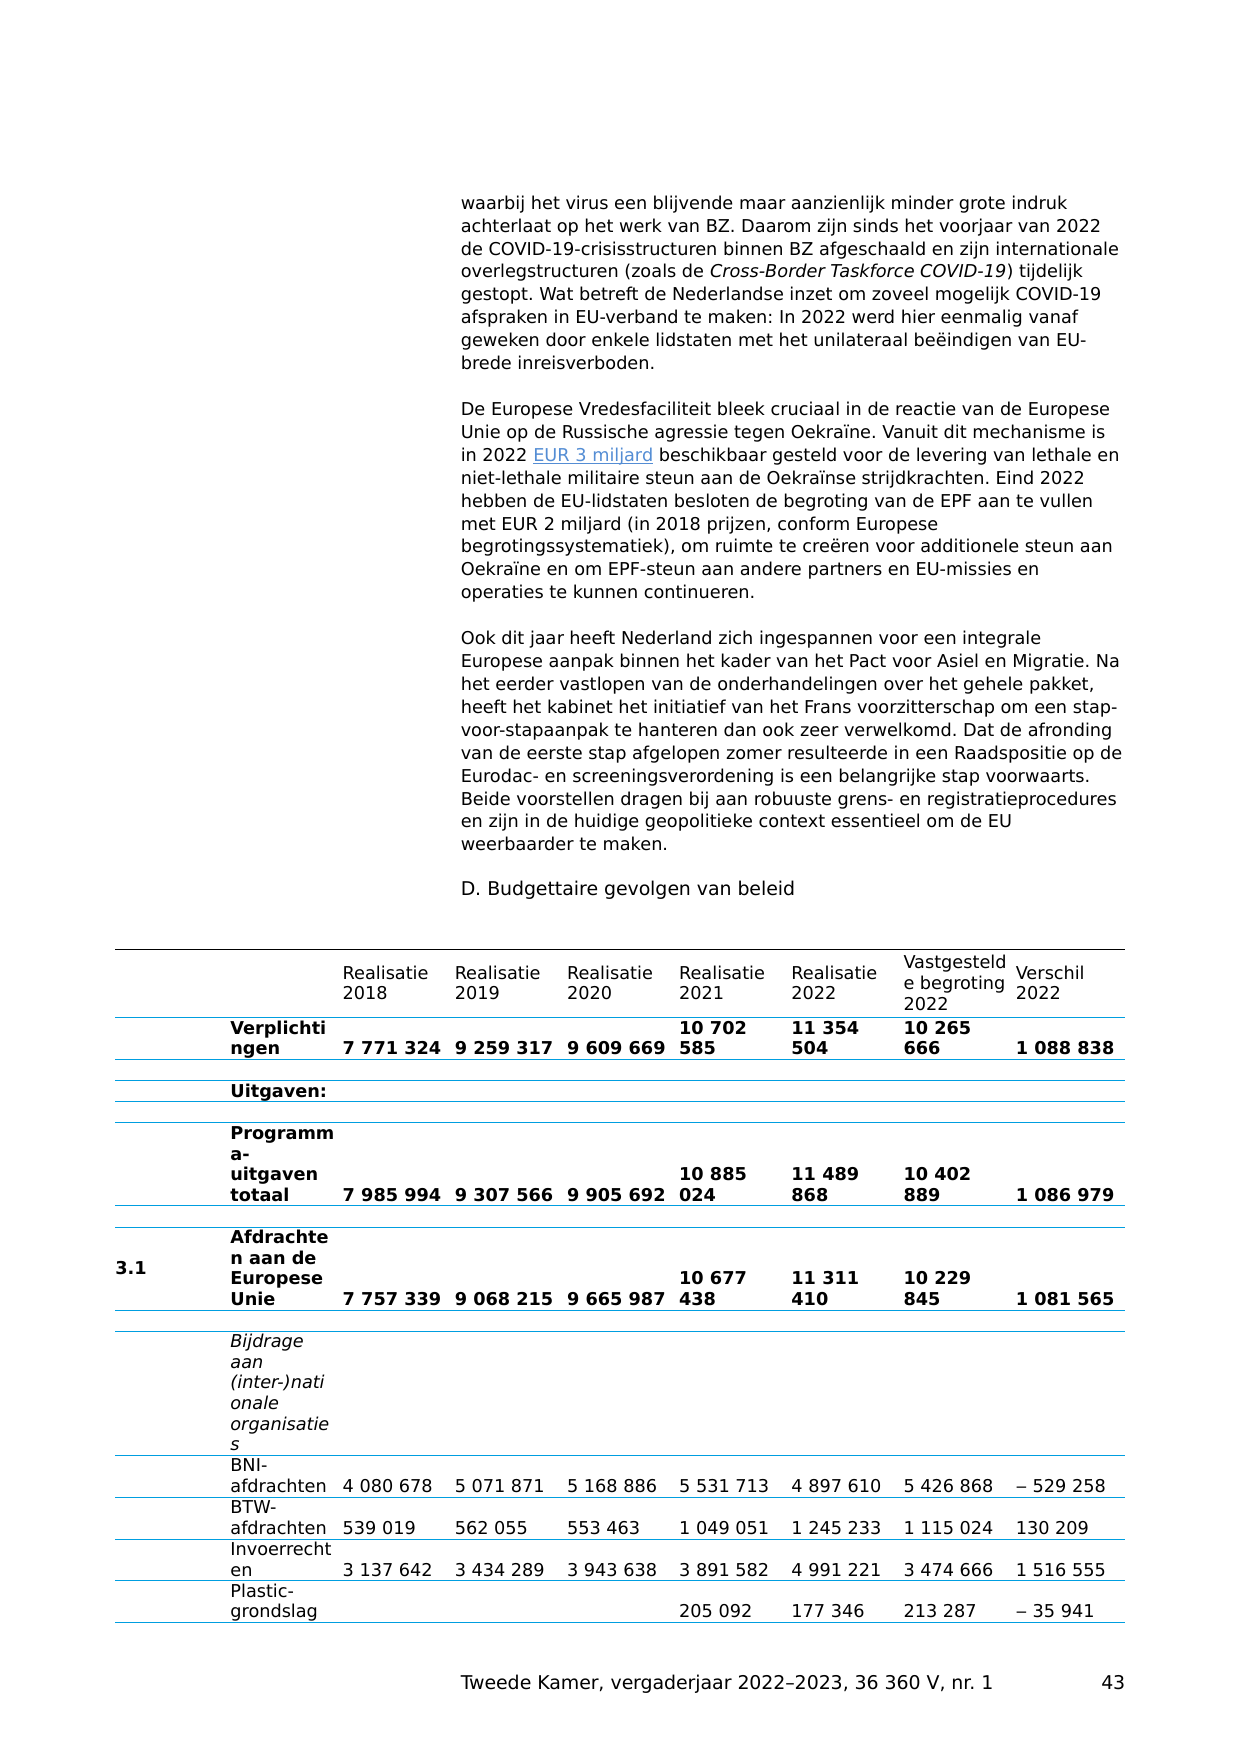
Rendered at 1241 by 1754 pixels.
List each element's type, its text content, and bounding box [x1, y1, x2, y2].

table_cell [900, 1332, 1013, 1455]
table_cell 3 943 638 [564, 1540, 676, 1580]
table_cell Afdrachten aan de Europese Unie [227, 1228, 339, 1309]
table_cell [452, 1081, 564, 1101]
table_cell [564, 1060, 676, 1080]
table_cell 5 168 886 [564, 1456, 676, 1497]
table_cell [115, 1581, 227, 1622]
title D. Budgettaire gevolgen van beleid [461, 878, 1125, 900]
table_cell [227, 1102, 339, 1122]
table_cell 1 086 979 [1013, 1123, 1125, 1205]
table_cell 7 757 339 [340, 1228, 452, 1309]
text waarbij het virus een blijvende maar aanzienlijk minder grote indruk achterlaat op het werk van BZ. Daarom zijn sinds het voorjaar van 2022 de COVID-19-crisisstructuren binnen BZ afgeschaald en zijn internationale overlegstructuren (zoals de Cross-Border Taskforce COVID-19) tijdelijk gestopt. Wat betreft de Nederlandse inzet om zoveel mogelijk COVID-19 afspraken in EU-verband te maken: In 2022 werd hier eenmalig vanaf geweken door enkele lidstaten met het unilateraal beëindigen van EU-brede inreisverboden. [461, 191, 1125, 374]
table_cell [1013, 1311, 1125, 1331]
table_cell 9 905 692 [564, 1123, 676, 1205]
table_cell [340, 1060, 452, 1080]
table_cell Vastgestelde begroting 2022 [900, 950, 1013, 1017]
table_cell Realisatie 2022 [788, 950, 900, 1017]
table_cell [340, 1081, 452, 1101]
table_cell 205 092 [676, 1581, 788, 1622]
table_cell Uitgaven: [227, 1081, 339, 1101]
table_cell Realisatie 2018 [340, 950, 452, 1017]
table_cell [564, 1311, 676, 1331]
table_cell [452, 1102, 564, 1122]
table_cell [115, 950, 227, 1017]
table_cell 3 137 642 [340, 1540, 452, 1580]
table_cell [564, 1206, 676, 1226]
table_cell ‒ 35 941 [1013, 1581, 1125, 1622]
table_cell [900, 1206, 1013, 1226]
table_cell Realisatie 2021 [676, 950, 788, 1017]
table_cell 10 229 845 [900, 1228, 1013, 1309]
table_cell 9 307 566 [452, 1123, 564, 1205]
table_cell [340, 1581, 452, 1622]
table_cell [564, 1081, 676, 1101]
table_cell Verplichtingen [227, 1018, 339, 1059]
table_cell 1 081 565 [1013, 1228, 1125, 1309]
table_cell 1 088 838 [1013, 1018, 1125, 1059]
table_cell 177 346 [788, 1581, 900, 1622]
table_cell 562 055 [452, 1498, 564, 1538]
table_cell 9 068 215 [452, 1228, 564, 1309]
table_cell 553 463 [564, 1498, 676, 1538]
table_cell [564, 1332, 676, 1455]
table_cell [1013, 1081, 1125, 1101]
table_cell 9 665 987 [564, 1228, 676, 1309]
table_cell Programma-uitgaven totaal [227, 1123, 339, 1205]
text De Europese Vredesfaciliteit bleek cruciaal in de reactie van de Europese Unie op de Russische agressie tegen Oekraïne. Vanuit dit mechanisme is in 2022 EUR 3 miljard beschikbaar gesteld voor de levering van lethale en niet-lethale militaire steun aan de Oekraïnse strijdkrachten. Eind 2022 hebben de EU-lidstaten besloten de begroting van de EPF aan te vullen met EUR 2 miljard (in 2018 prijzen, conform Europese begrotingssystematiek), om ruimte te creëren voor additionele steun aan Oekraïne en om EPF-steun aan andere partners en EU-missies en operaties te kunnen continueren. [461, 397, 1125, 603]
table_cell [115, 1332, 227, 1455]
table_cell 4 897 610 [788, 1456, 900, 1497]
table_cell Plastic-grondslag [227, 1581, 339, 1622]
table_cell 11 489 868 [788, 1123, 900, 1205]
table_cell 4 080 678 [340, 1456, 452, 1497]
table_cell 1 245 233 [788, 1498, 900, 1538]
table_cell 3.1 [115, 1228, 227, 1309]
table_cell BTW-afdrachten [227, 1498, 339, 1538]
table_cell [227, 1060, 339, 1080]
table_cell [676, 1081, 788, 1101]
table_cell [340, 1332, 452, 1455]
table_cell 3 434 289 [452, 1540, 564, 1580]
table_cell [788, 1206, 900, 1226]
table_cell 11 311 410 [788, 1228, 900, 1309]
table_cell Bijdrage aan (inter-)nationale organisaties [227, 1332, 339, 1455]
table_cell [115, 1206, 227, 1226]
table_cell BNI-afdrachten [227, 1456, 339, 1497]
table_cell [452, 1311, 564, 1331]
table_cell [115, 1060, 227, 1080]
table_cell 1 516 555 [1013, 1540, 1125, 1580]
table_cell [676, 1206, 788, 1226]
table_cell [452, 1060, 564, 1080]
table_cell [115, 1456, 227, 1497]
table_cell 130 209 [1013, 1498, 1125, 1538]
table_cell [452, 1332, 564, 1455]
table_cell [788, 1332, 900, 1455]
table_cell 3 891 582 [676, 1540, 788, 1580]
table_cell Verschil 2022 [1013, 950, 1125, 1017]
table_cell [227, 1311, 339, 1331]
table_cell [900, 1311, 1013, 1331]
table_cell [452, 1581, 564, 1622]
table_cell 3 474 666 [900, 1540, 1013, 1580]
table_cell [340, 1311, 452, 1331]
table_cell 539 019 [340, 1498, 452, 1538]
table_cell 1 115 024 [900, 1498, 1013, 1538]
table_cell [1013, 1206, 1125, 1226]
table_header Tabel 7 Budgettaire gevolgen van beleidsartikel 3 Effectieve Europese samenwerking (bedragen x € 1.000) [115, 924, 1125, 949]
table_cell 5 531 713 [676, 1456, 788, 1497]
table_cell ‒ 529 258 [1013, 1456, 1125, 1497]
table_cell [340, 1102, 452, 1122]
table_cell [340, 1206, 452, 1226]
table_cell [788, 1102, 900, 1122]
table_cell [115, 1540, 227, 1580]
table_cell 7 985 994 [340, 1123, 452, 1205]
table_cell [1013, 1332, 1125, 1455]
table_cell 9 609 669 [564, 1018, 676, 1059]
table_cell [115, 1311, 227, 1331]
table_cell [676, 1311, 788, 1331]
table_cell [115, 1102, 227, 1122]
table_cell [788, 1081, 900, 1101]
table_cell [227, 950, 339, 1017]
table_cell [564, 1581, 676, 1622]
table_cell 213 287 [900, 1581, 1013, 1622]
table_cell [115, 1123, 227, 1205]
table_cell [115, 1018, 227, 1059]
table_cell [900, 1081, 1013, 1101]
table_cell 5 071 871 [452, 1456, 564, 1497]
table_cell 7 771 324 [340, 1018, 452, 1059]
table_cell Invoerrechten [227, 1540, 339, 1580]
table_cell [564, 1102, 676, 1122]
table_cell Realisatie 2019 [452, 950, 564, 1017]
table_cell [1013, 1102, 1125, 1122]
table_cell [788, 1311, 900, 1331]
table_cell 10 265 666 [900, 1018, 1013, 1059]
table_cell 9 259 317 [452, 1018, 564, 1059]
table_cell 5 426 868 [900, 1456, 1013, 1497]
table_cell 10 402 889 [900, 1123, 1013, 1205]
table_cell [115, 1498, 227, 1538]
table_cell [676, 1060, 788, 1080]
table_cell [1013, 1060, 1125, 1080]
table_cell [227, 1206, 339, 1226]
table_cell 11 354 504 [788, 1018, 900, 1059]
table_cell [788, 1060, 900, 1080]
table_cell 10 885 024 [676, 1123, 788, 1205]
table_cell [452, 1206, 564, 1226]
table_cell [676, 1332, 788, 1455]
table_cell [115, 1081, 227, 1101]
table_cell [676, 1102, 788, 1122]
table_cell 4 991 221 [788, 1540, 900, 1580]
table_cell 1 049 051 [676, 1498, 788, 1538]
table_cell 10 702 585 [676, 1018, 788, 1059]
table_cell Realisatie 2020 [564, 950, 676, 1017]
table_cell [900, 1102, 1013, 1122]
text Ook dit jaar heeft Nederland zich ingespannen voor een integrale Europese aanpak binnen het kader van het Pact voor Asiel en Migratie. Na het eerder vastlopen van de onderhandelingen over het gehele pakket, heeft het kabinet het initiatief van het Frans voorzitterschap om een stap-voor-stapaanpak te hanteren dan ook zeer verwelkomd. Dat de afronding van de eerste stap afgelopen zomer resulteerde in een Raadspositie op de Eurodac- en screeningsverordening is een belangrijke stap voorwaarts. Beide voorstellen dragen bij aan robuuste grens- en registratieprocedures en zijn in de huidige geopolitieke context essentieel om de EU weerbaarder te maken. [461, 626, 1125, 855]
table_cell 10 677 438 [676, 1228, 788, 1309]
table_cell [900, 1060, 1013, 1080]
